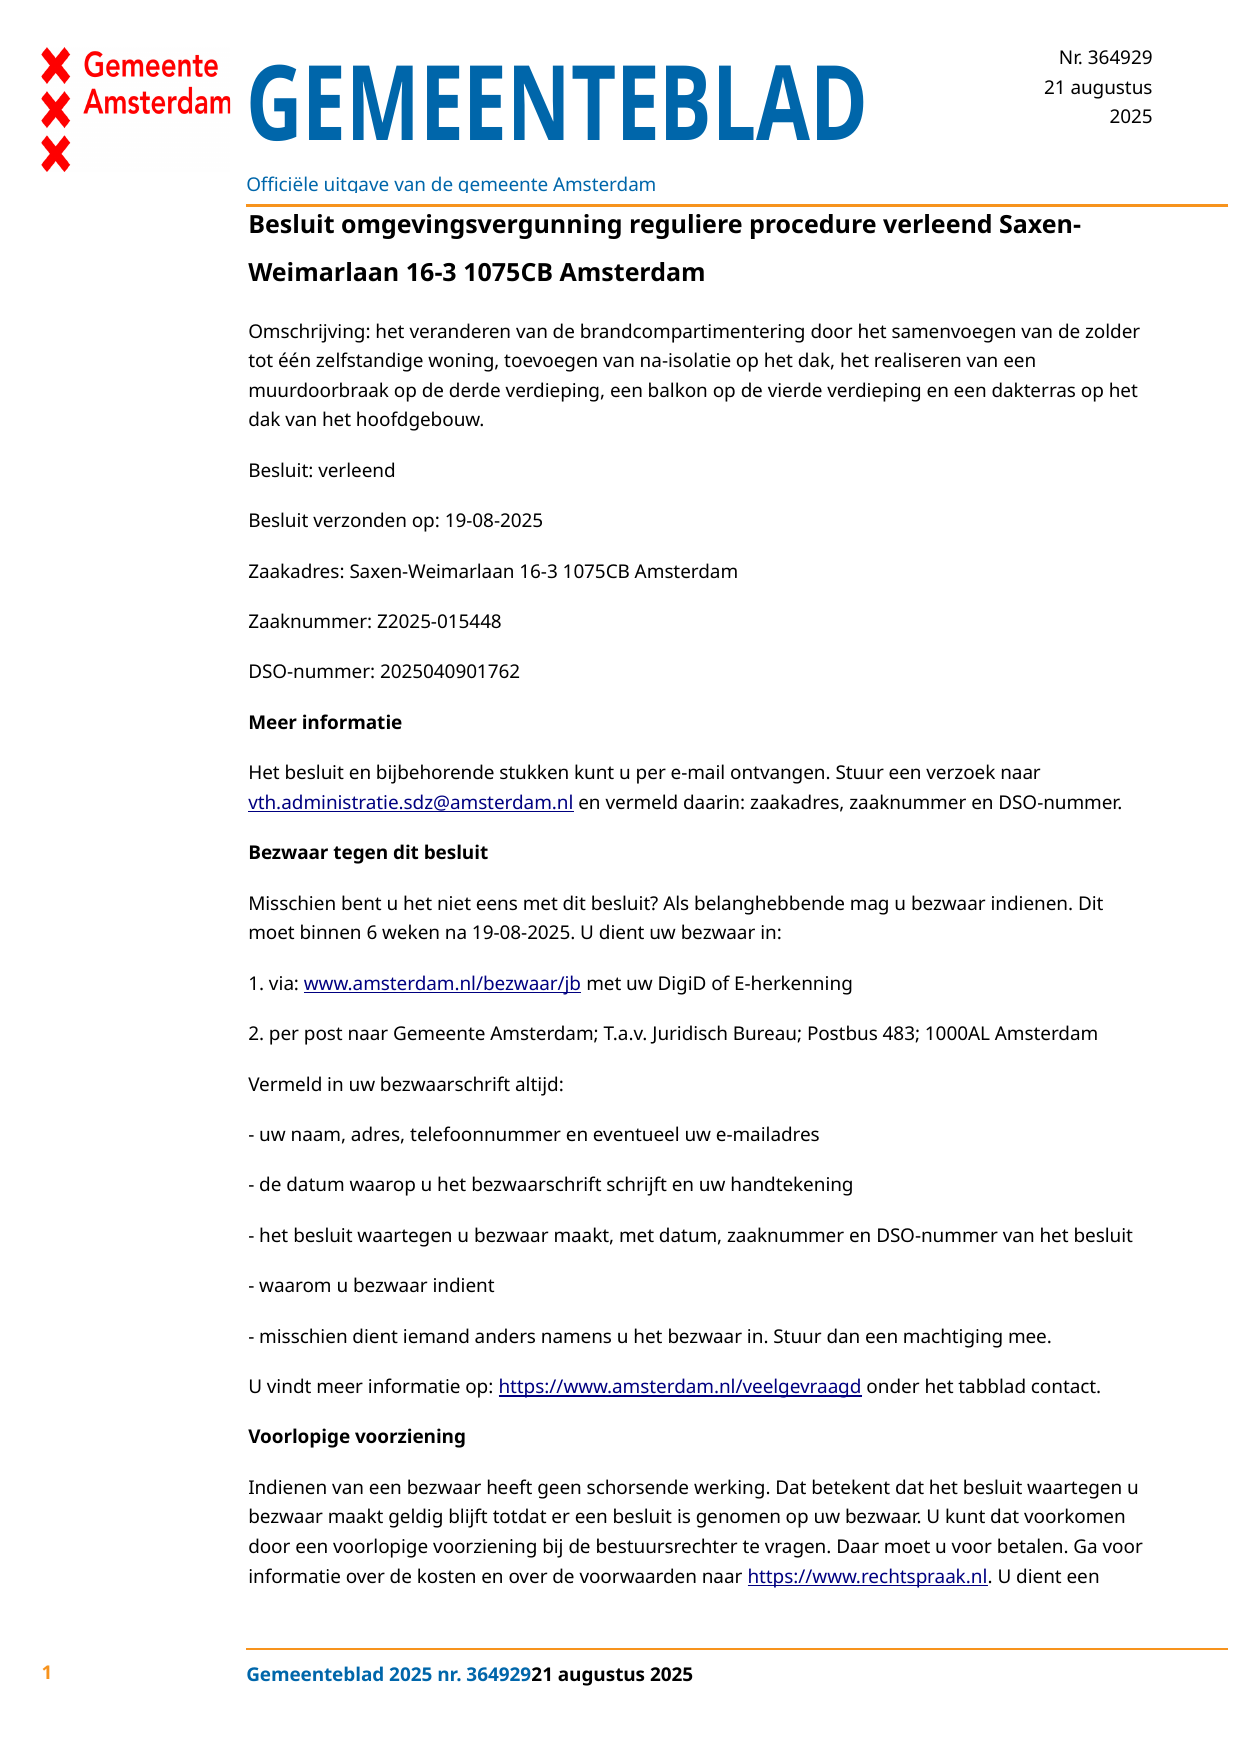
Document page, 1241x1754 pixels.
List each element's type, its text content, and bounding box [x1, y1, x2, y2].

text Indienen van een bezwaar heeft geen schorsende werking. Dat betekent dat het besluit waartegen u bezwaar maakt geldig blijft totdat er een besluit is genomen op uw bezwaar. U kunt dat voorkomen door een voorlopige voorziening bij de bestuursrechter te vragen. Daar moet u voor betalen. Ga voor informatie over de kosten en over de voorwaarden naar https://www.rechtspraak.nl. U dient een [248, 1474, 1152, 1589]
text Het besluit en bijbehorende stukken kunt u per e-mail ontvangen. Stuur een verzoek naar vth.administratie.sdz@amsterdam.nl en vermeld daarin: zaakadres, zaaknummer en DSO-nummer. [248, 759, 1152, 815]
text - waarom u bezwaar indient [248, 1272, 1152, 1298]
text 1. via: www.amsterdam.nl/bezwaar/jb met uw DigiD of E-herkenning [248, 970, 1152, 996]
text Zaaknummer: Z2025-015448 [248, 608, 1152, 634]
text Bezwaar tegen dit besluit [248, 839, 1152, 865]
text Besluit omgevingsvergunning reguliere procedure verleend Saxen-Weimarlaan 16-3 1075CB Amsterdam [248, 207, 1152, 288]
text - het besluit waartegen u bezwaar maakt, met datum, zaaknummer en DSO-nummer van het besluit [248, 1222, 1152, 1248]
text - misschien dient iemand anders namens u het bezwaar in. Stuur dan een machtiging mee. [248, 1323, 1152, 1349]
text Besluit: verleend [248, 457, 1152, 483]
picture [41, 47, 231, 172]
text DSO-nummer: 2025040901762 [248, 659, 1152, 684]
text Voorlopige voorziening [248, 1424, 1152, 1449]
text Misschien bent u het niet eens met dit besluit? Als belanghebbende mag u bezwaar indienen. Dit moet binnen 6 weken na 19-08-2025. U dient uw bezwaar in: [248, 890, 1152, 945]
text U vindt meer informatie op: https://www.amsterdam.nl/veelgevraagd onder het tabblad contact. [248, 1373, 1152, 1399]
text Vermeld in uw bezwaarschrift altijd: [248, 1071, 1152, 1097]
text Zaakadres: Saxen-Weimarlaan 16-3 1075CB Amsterdam [248, 558, 1152, 584]
text Omschrijving: het veranderen van de brandcompartimentering door het samenvoegen van de zolder tot één zelfstandige woning, toevoegen van na-isolatie op het dak, het realiseren van een muurdoorbraak op de derde verdieping, een balkon op de vierde verdieping en een dakterras op het dak van het hoofdgebouw. [248, 318, 1152, 432]
text Besluit verzonden op: 19-08-2025 [248, 507, 1152, 533]
text 2. per post naar Gemeente Amsterdam; T.a.v. Juridisch Bureau; Postbus 483; 1000AL Amsterdam [248, 1020, 1152, 1046]
text - uw naam, adres, telefoonnummer en eventueel uw e-mailadres [248, 1121, 1152, 1147]
text - de datum waarop u het bezwaarschrift schrijft en uw handtekening [248, 1172, 1152, 1197]
text Meer informatie [248, 709, 1152, 735]
